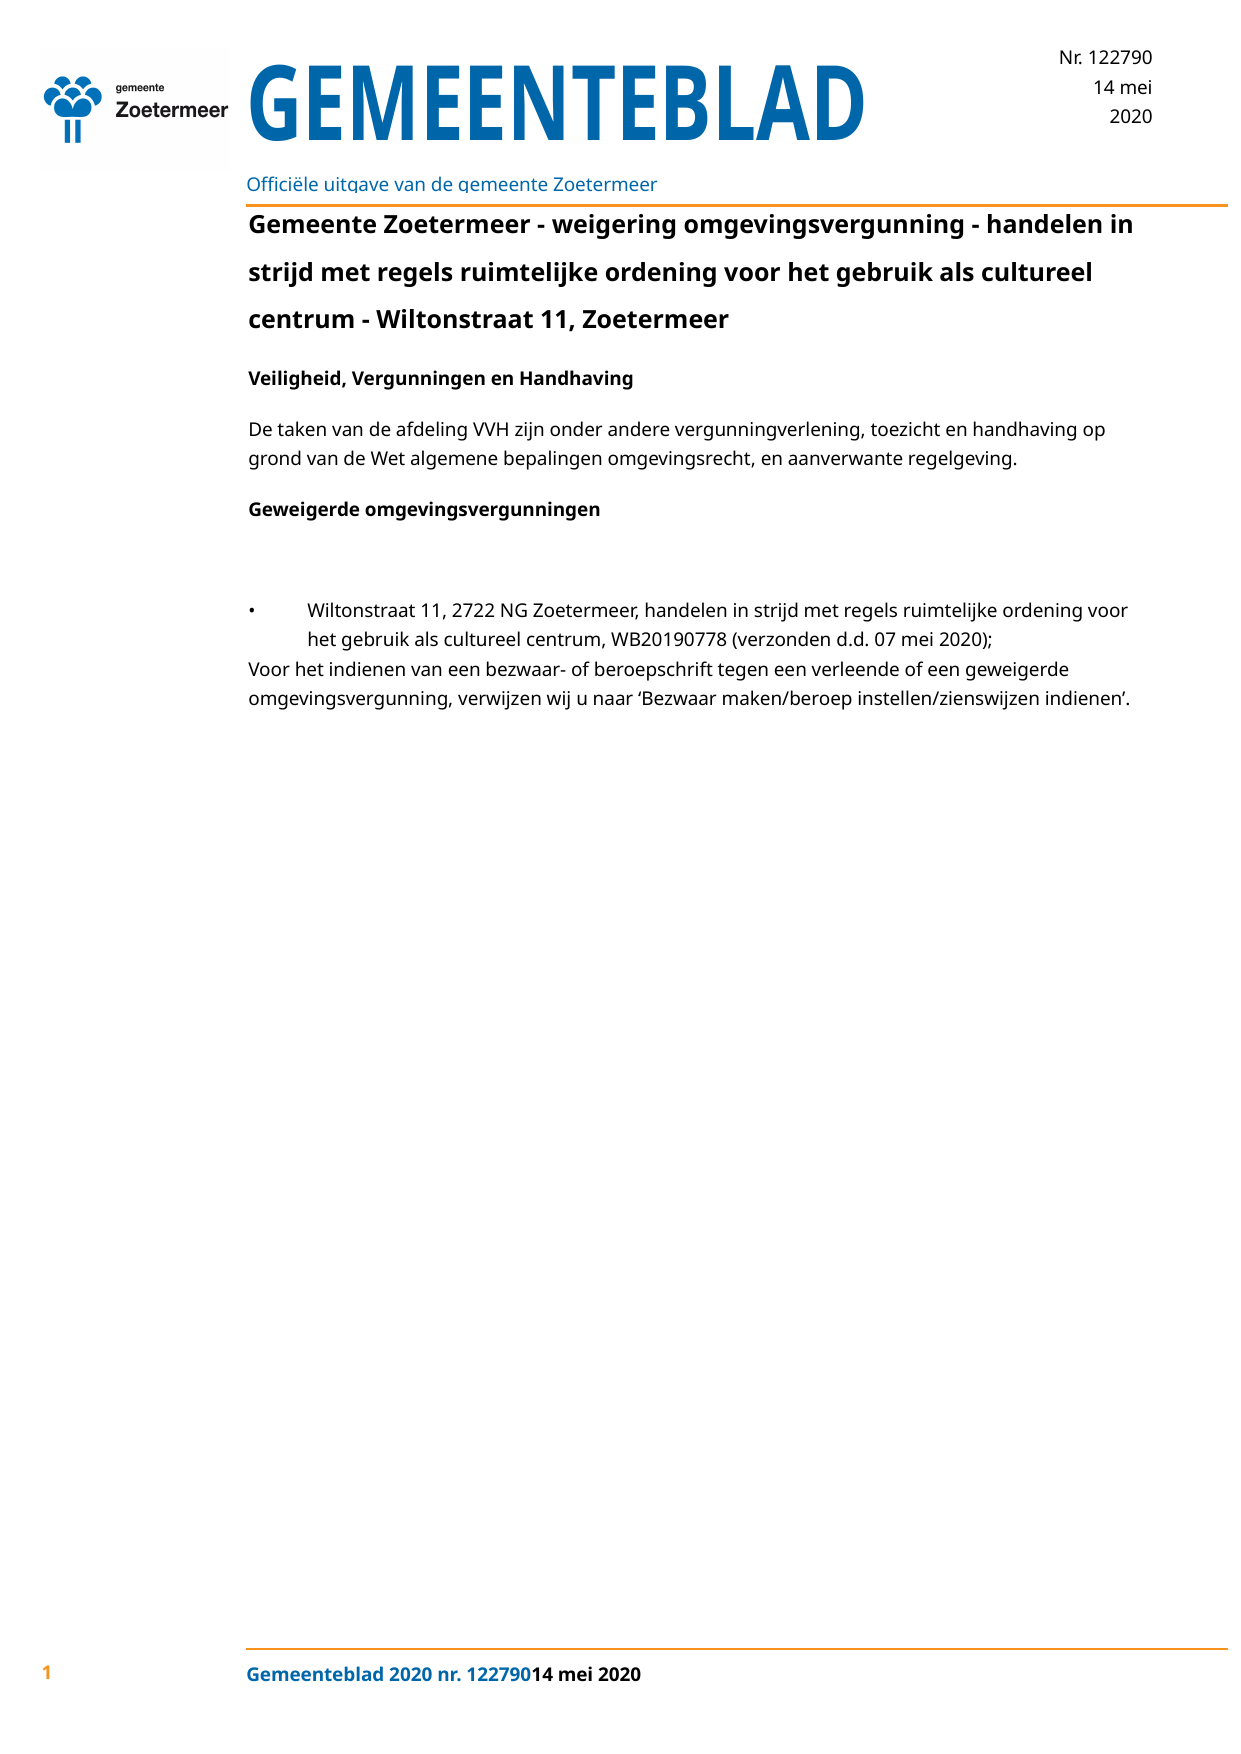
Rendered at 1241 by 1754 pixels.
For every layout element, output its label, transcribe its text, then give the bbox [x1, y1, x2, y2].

text Geweigerde omgevingsvergunningen [248, 496, 1152, 522]
text Voor het indienen van een bezwaar- of beroepschrift tegen een verleende of een geweigerde omgevingsvergunning, verwijzen wij u naar ‘Bezwaar maken/beroep instellen/zienswijzen indienen’. [248, 656, 1152, 711]
list Wiltonstraat 11, 2722 NG Zoetermeer, handelen in strijd met regels ruimtelijke ordening voor het gebruik als cultureel centrum, WB20190778 (verzonden d.d. 07 mei 2020); [248, 597, 1152, 652]
text Gemeente Zoetermeer - weigering omgevingsvergunning - handelen in strijd met regels ruimtelijke ordening voor het gebruik als cultureel centrum - Wiltonstraat 11, Zoetermeer [248, 207, 1152, 336]
picture [41, 47, 231, 172]
text De taken van de afdeling VVH zijn onder andere vergunningverlening, toezicht en handhaving op grond van de Wet algemene bepalingen omgevingsrecht, en aanverwante regelgeving. [248, 416, 1152, 471]
text Veiligheid, Vergunningen en Handhaving [248, 366, 1152, 391]
